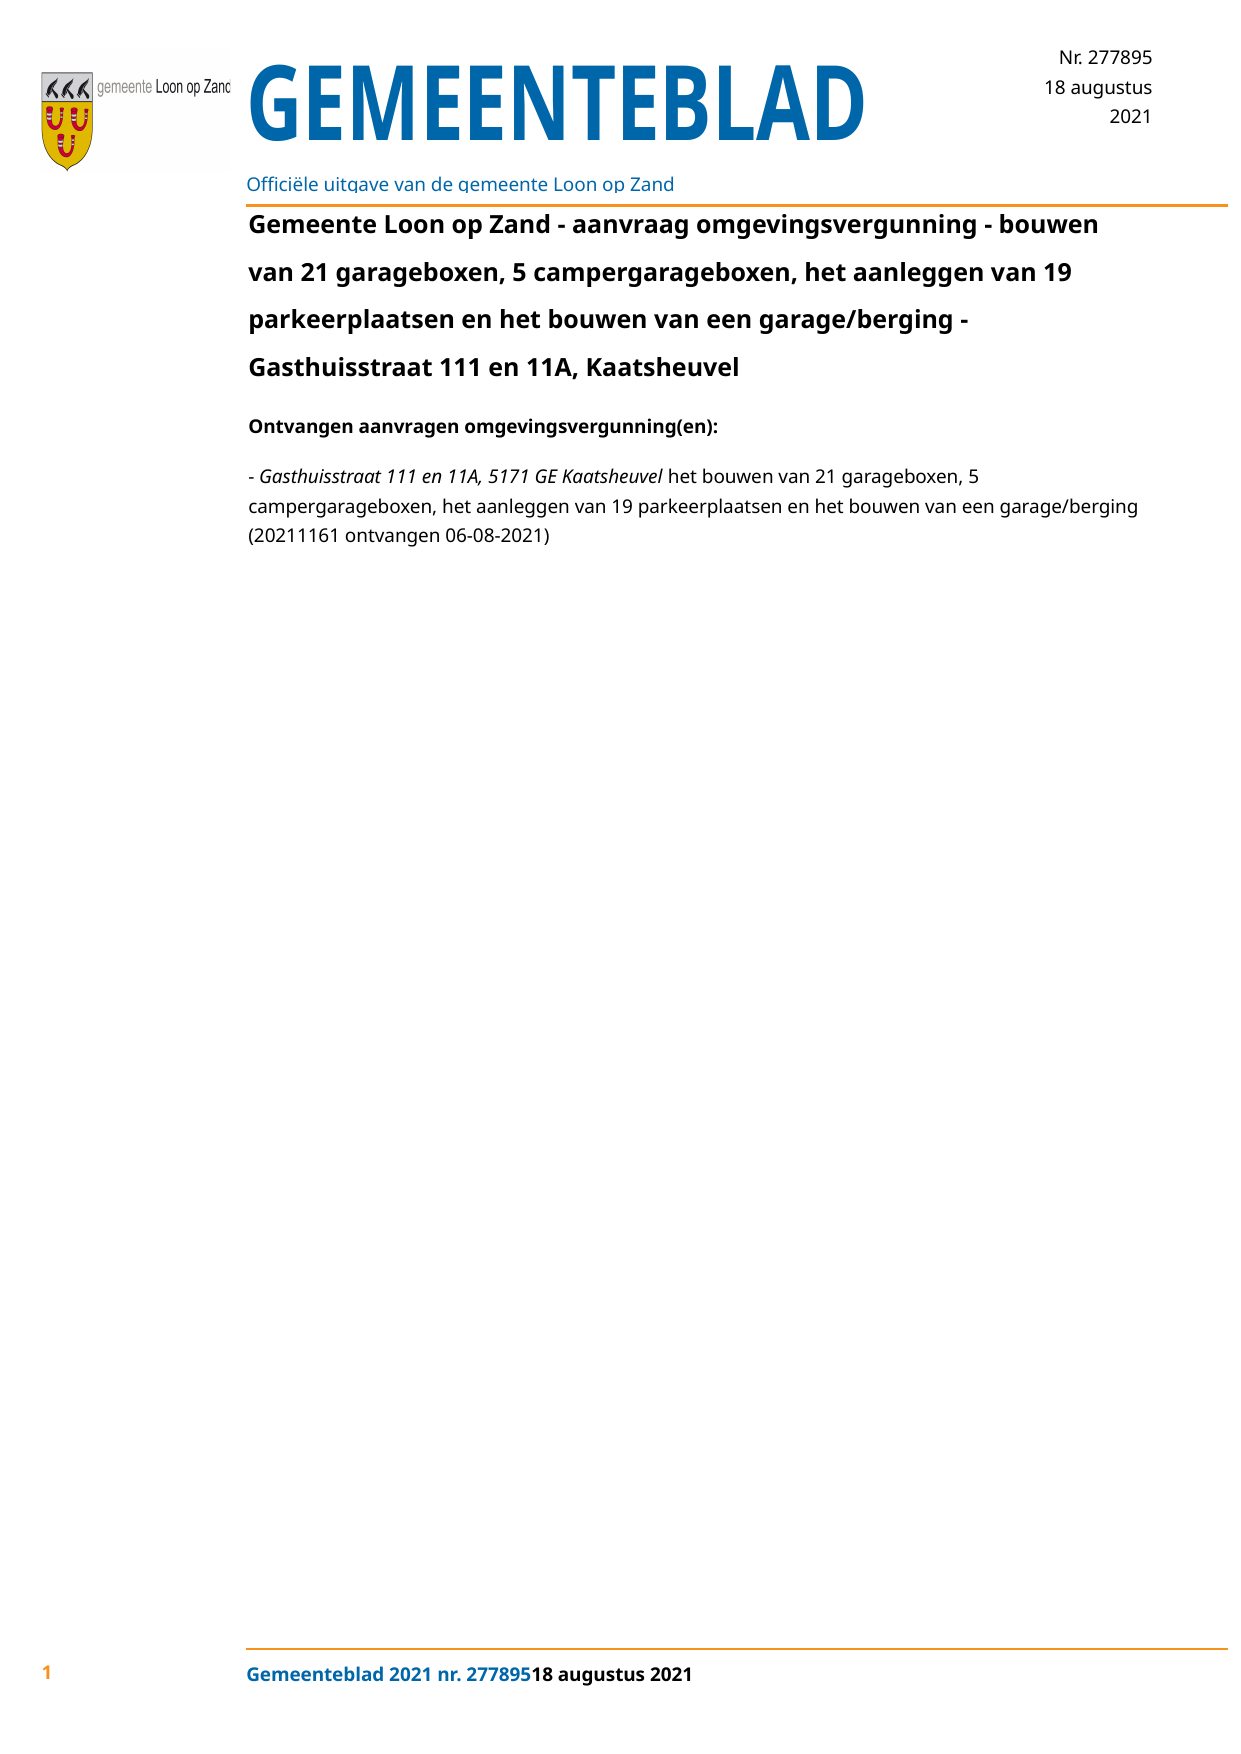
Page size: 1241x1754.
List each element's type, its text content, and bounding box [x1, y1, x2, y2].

text - Gasthuisstraat 111 en 11A, 5171 GE Kaatsheuvel het bouwen van 21 garageboxen, 5 campergarageboxen, het aanleggen van 19 parkeerplaatsen en het bouwen van een garage/berging (20211161 ontvangen 06-08-2021) [248, 463, 1152, 548]
text Gemeente Loon op Zand - aanvraag omgevingsvergunning - bouwen van 21 garageboxen, 5 campergarageboxen, het aanleggen van 19 parkeerplaatsen en het bouwen van een garage/berging - Gasthuisstraat 111 en 11A, Kaatsheuvel [248, 207, 1152, 384]
text Ontvangen aanvragen omgevingsvergunning(en): [248, 413, 1152, 439]
picture [41, 47, 231, 172]
